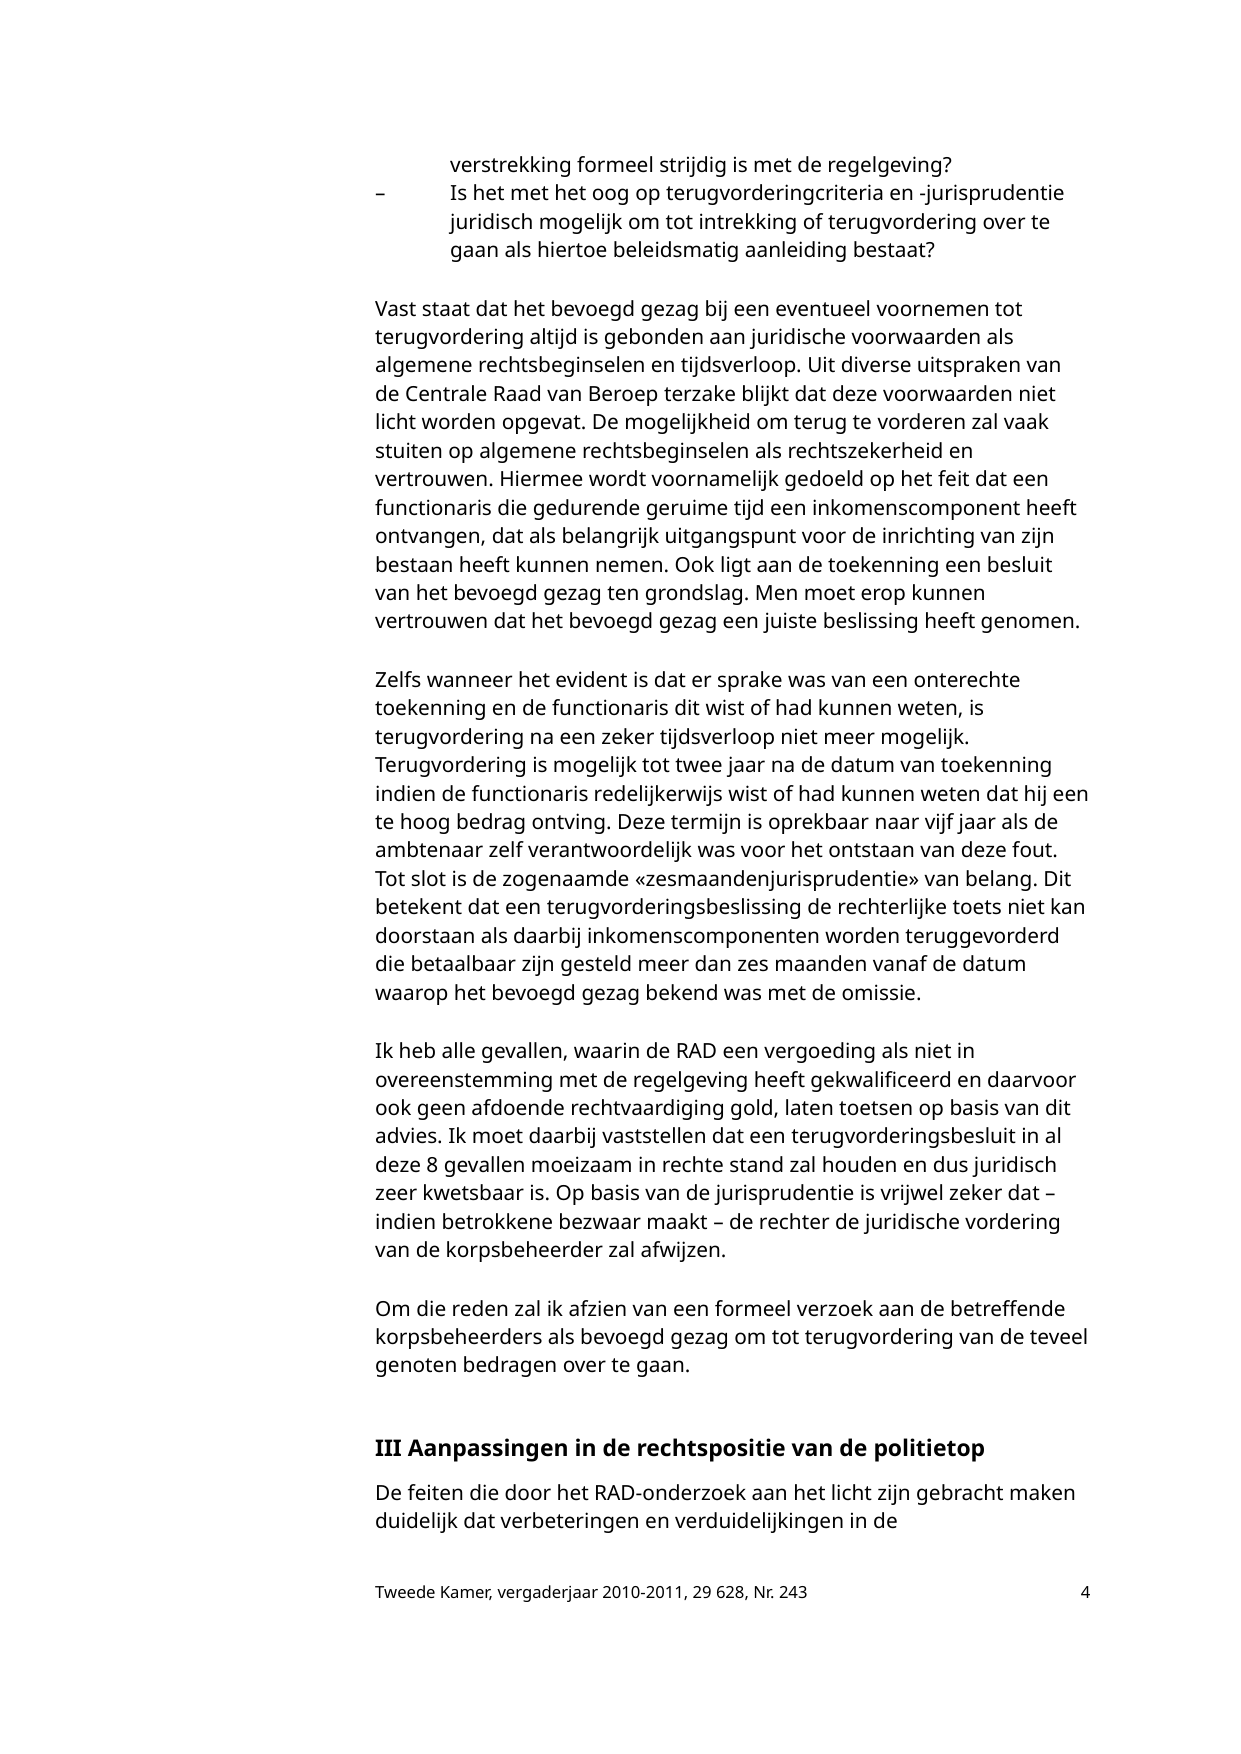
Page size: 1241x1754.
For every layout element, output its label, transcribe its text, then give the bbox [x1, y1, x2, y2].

text Zelfs wanneer het evident is dat er sprake was van een onterechte toekenning en de functionaris dit wist of had kunnen weten, is terugvordering na een zeker tijdsverloop niet meer mogelijk. Terugvordering is mogelijk tot twee jaar na de datum van toekenning indien de functionaris redelijkerwijs wist of had kunnen weten dat hij een te hoog bedrag ontving. Deze termijn is oprekbaar naar vijf jaar als de ambtenaar zelf verantwoordelijk was voor het ontstaan van deze fout. Tot slot is de zogenaamde «zesmaandenjurisprudentie» van belang. Dit betekent dat een terugvorderingsbeslissing de rechterlijke toets niet kan doorstaan als daarbij inkomenscomponenten worden teruggevorderd die betaalbaar zijn gesteld meer dan zes maanden vanaf de datum waarop het bevoegd gezag bekend was met de omissie. [375, 665, 1090, 1006]
text De feiten die door het RAD-onderzoek aan het licht zijn gebracht maken duidelijk dat verbeteringen en verduidelijkingen in de [375, 1478, 1090, 1535]
list verstrekking formeel strijdig is met de regelgeving? [375, 150, 1090, 178]
subtitle III Aanpassingen in de rechtspositie van de politietop [375, 1432, 1090, 1463]
list Is het met het oog op terugvorderingcriteria en -jurisprudentie juridisch mogelijk om tot intrekking of terugvordering over te gaan als hiertoe beleidsmatig aanleiding bestaat? [375, 178, 1090, 264]
text Ik heb alle gevallen, waarin de RAD een vergoeding als niet in overeenstemming met de regelgeving heeft gekwalificeerd en daarvoor ook geen afdoende rechtvaardiging gold, laten toetsen op basis van dit advies. Ik moet daarbij vaststellen dat een terugvorderingsbesluit in al deze 8 gevallen moeizaam in rechte stand zal houden en dus juridisch zeer kwetsbaar is. Op basis van de jurisprudentie is vrijwel zeker dat – indien betrokkene bezwaar maakt – de rechter de juridische vordering van de korpsbeheerder zal afwijzen. [375, 1036, 1090, 1264]
text Om die reden zal ik afzien van een formeel verzoek aan de betreffende korpsbeheerders als bevoegd gezag om tot terugvordering van de teveel genoten bedragen over te gaan. [375, 1294, 1090, 1379]
text Vast staat dat het bevoegd gezag bij een eventueel voornemen tot terugvordering altijd is gebonden aan juridische voorwaarden als algemene rechtsbeginselen en tijdsverloop. Uit diverse uitspraken van de Centrale Raad van Beroep terzake blijkt dat deze voorwaarden niet licht worden opgevat. De mogelijkheid om terug te vorderen zal vaak stuiten op algemene rechtsbeginselen als rechtszekerheid en vertrouwen. Hiermee wordt voornamelijk gedoeld op het feit dat een functionaris die gedurende geruime tijd een inkomenscomponent heeft ontvangen, dat als belangrijk uitgangspunt voor de inrichting van zijn bestaan heeft kunnen nemen. Ook ligt aan de toekenning een besluit van het bevoegd gezag ten grondslag. Men moet erop kunnen vertrouwen dat het bevoegd gezag een juiste beslissing heeft genomen. [375, 294, 1090, 635]
